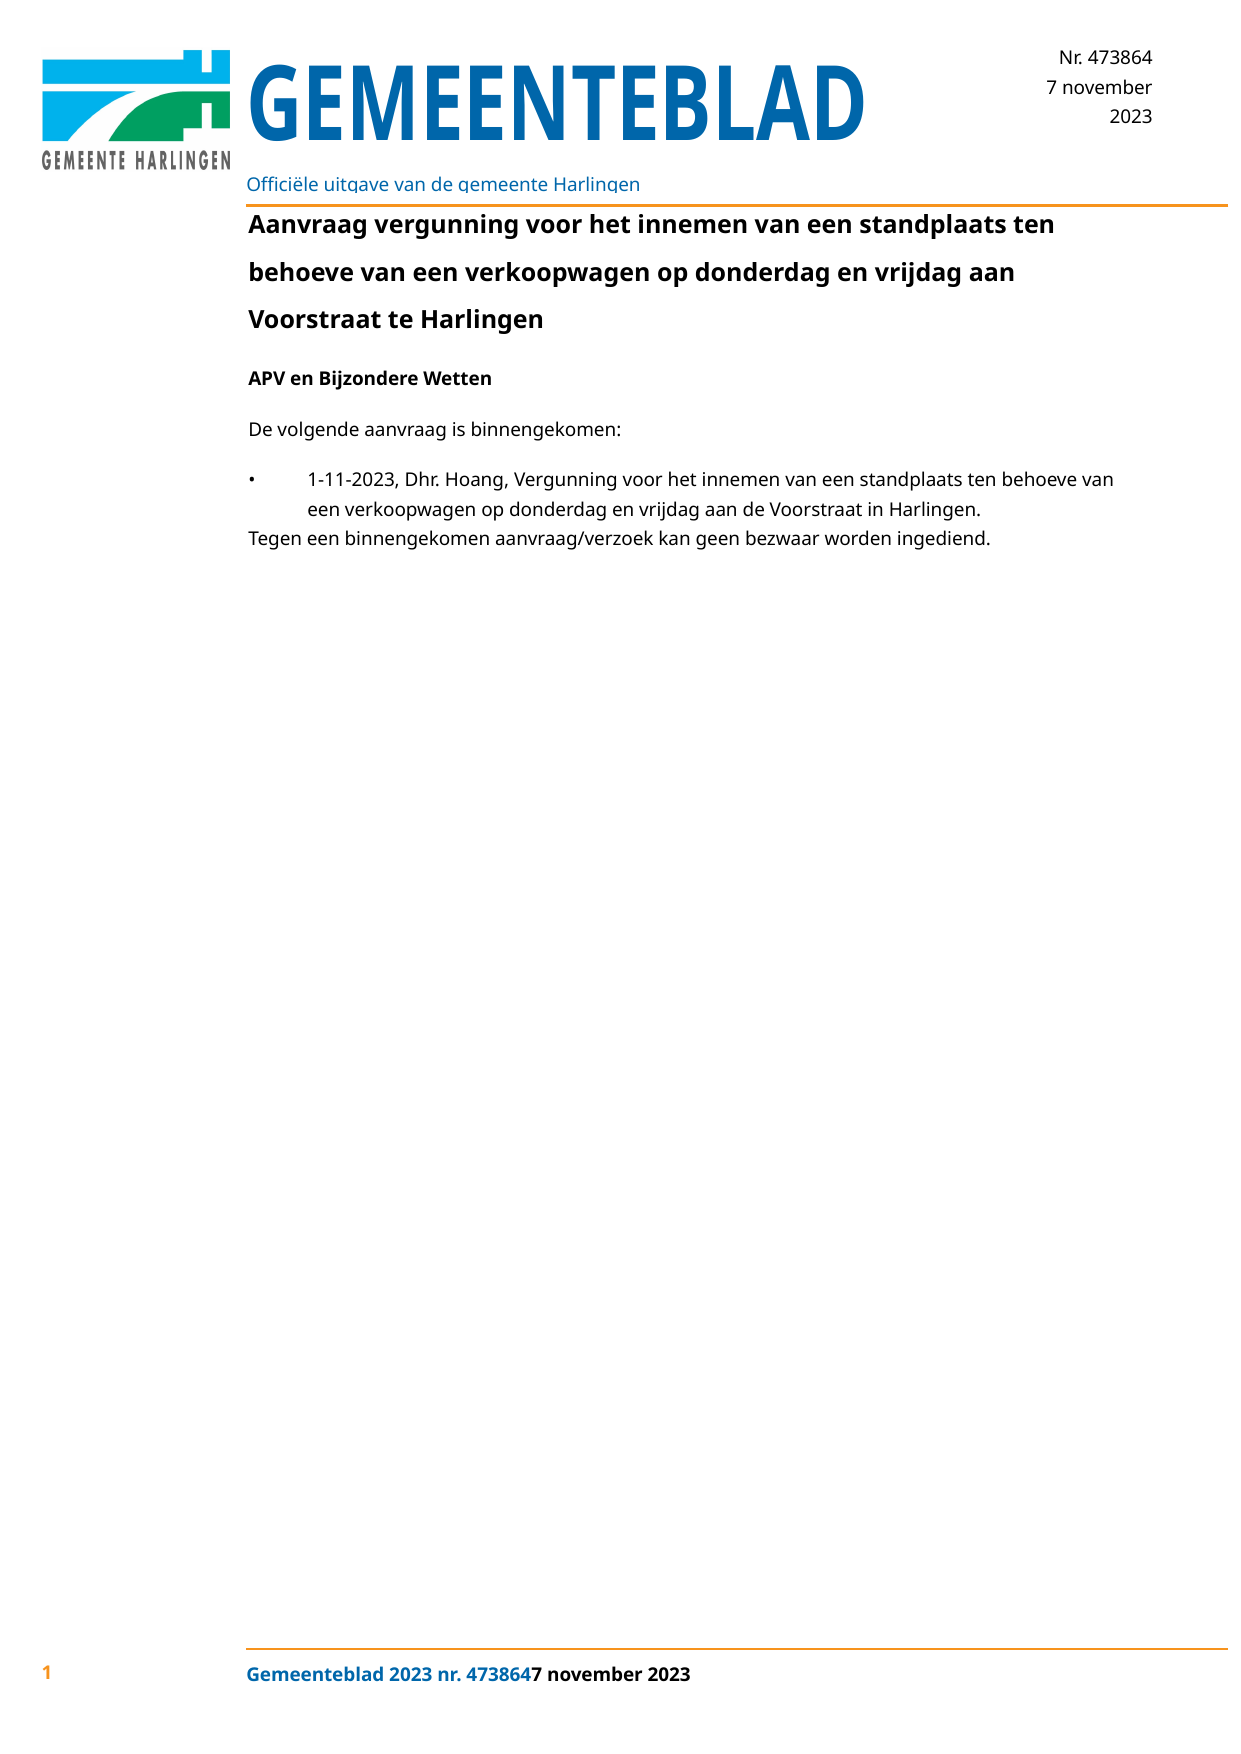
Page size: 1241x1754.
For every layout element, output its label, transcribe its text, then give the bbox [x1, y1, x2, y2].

text Aanvraag vergunning voor het innemen van een standplaats ten behoeve van een verkoopwagen op donderdag en vrijdag aan Voorstraat te Harlingen [248, 207, 1152, 336]
list 1-11-2023, Dhr. Hoang, Vergunning voor het innemen van een standplaats ten behoeve van een verkoopwagen op donderdag en vrijdag aan de Voorstraat in Harlingen. [248, 466, 1152, 522]
picture [41, 47, 231, 172]
text De volgende aanvraag is binnengekomen: [248, 416, 1152, 442]
text Tegen een binnengekomen aanvraag/verzoek kan geen bezwaar worden ingediend. [248, 526, 1152, 551]
text APV en Bijzondere Wetten [248, 366, 1152, 391]
